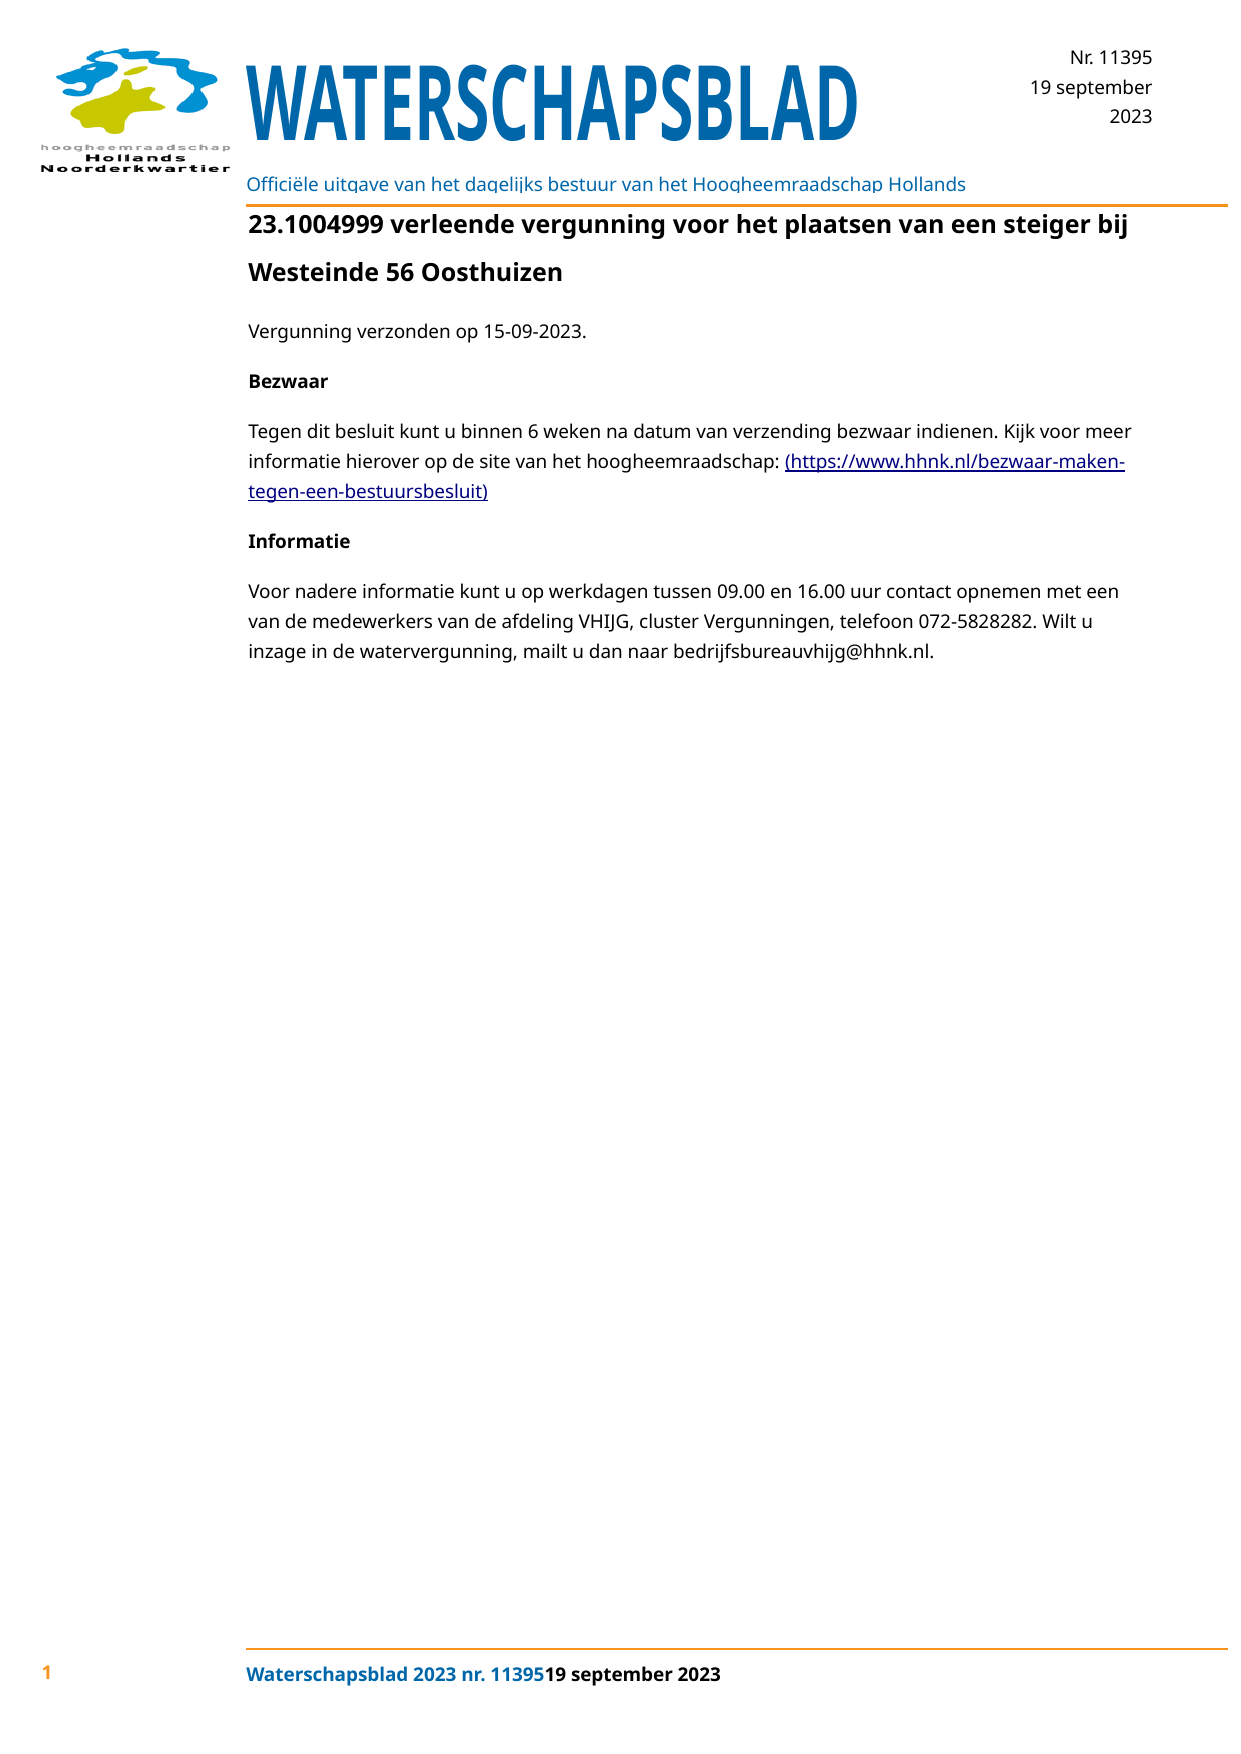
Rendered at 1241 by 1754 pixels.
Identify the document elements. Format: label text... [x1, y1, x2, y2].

text Bezwaar [248, 368, 1152, 394]
picture [41, 47, 231, 172]
text Voor nadere informatie kunt u op werkdagen tussen 09.00 en 16.00 uur contact opnemen met een van de medewerkers van de afdeling VHIJG, cluster Vergunningen, telefoon 072-5828282. Wilt u inzage in de watervergunning, mailt u dan naar bedrijfsbureauvhijg@hhnk.nl. [248, 579, 1152, 664]
text 23.1004999 verleende vergunning voor het plaatsen van een steiger bij Westeinde 56 Oosthuizen [248, 207, 1152, 288]
text Tegen dit besluit kunt u binnen 6 weken na datum van verzending bezwaar indienen. Kijk voor meer informatie hierover op de site van het hoogheemraadschap: (https://www.hhnk.nl/bezwaar-maken-tegen-een-bestuursbesluit) [248, 419, 1152, 504]
text Vergunning verzonden op 15-09-2023. [248, 318, 1152, 344]
text Informatie [248, 528, 1152, 554]
